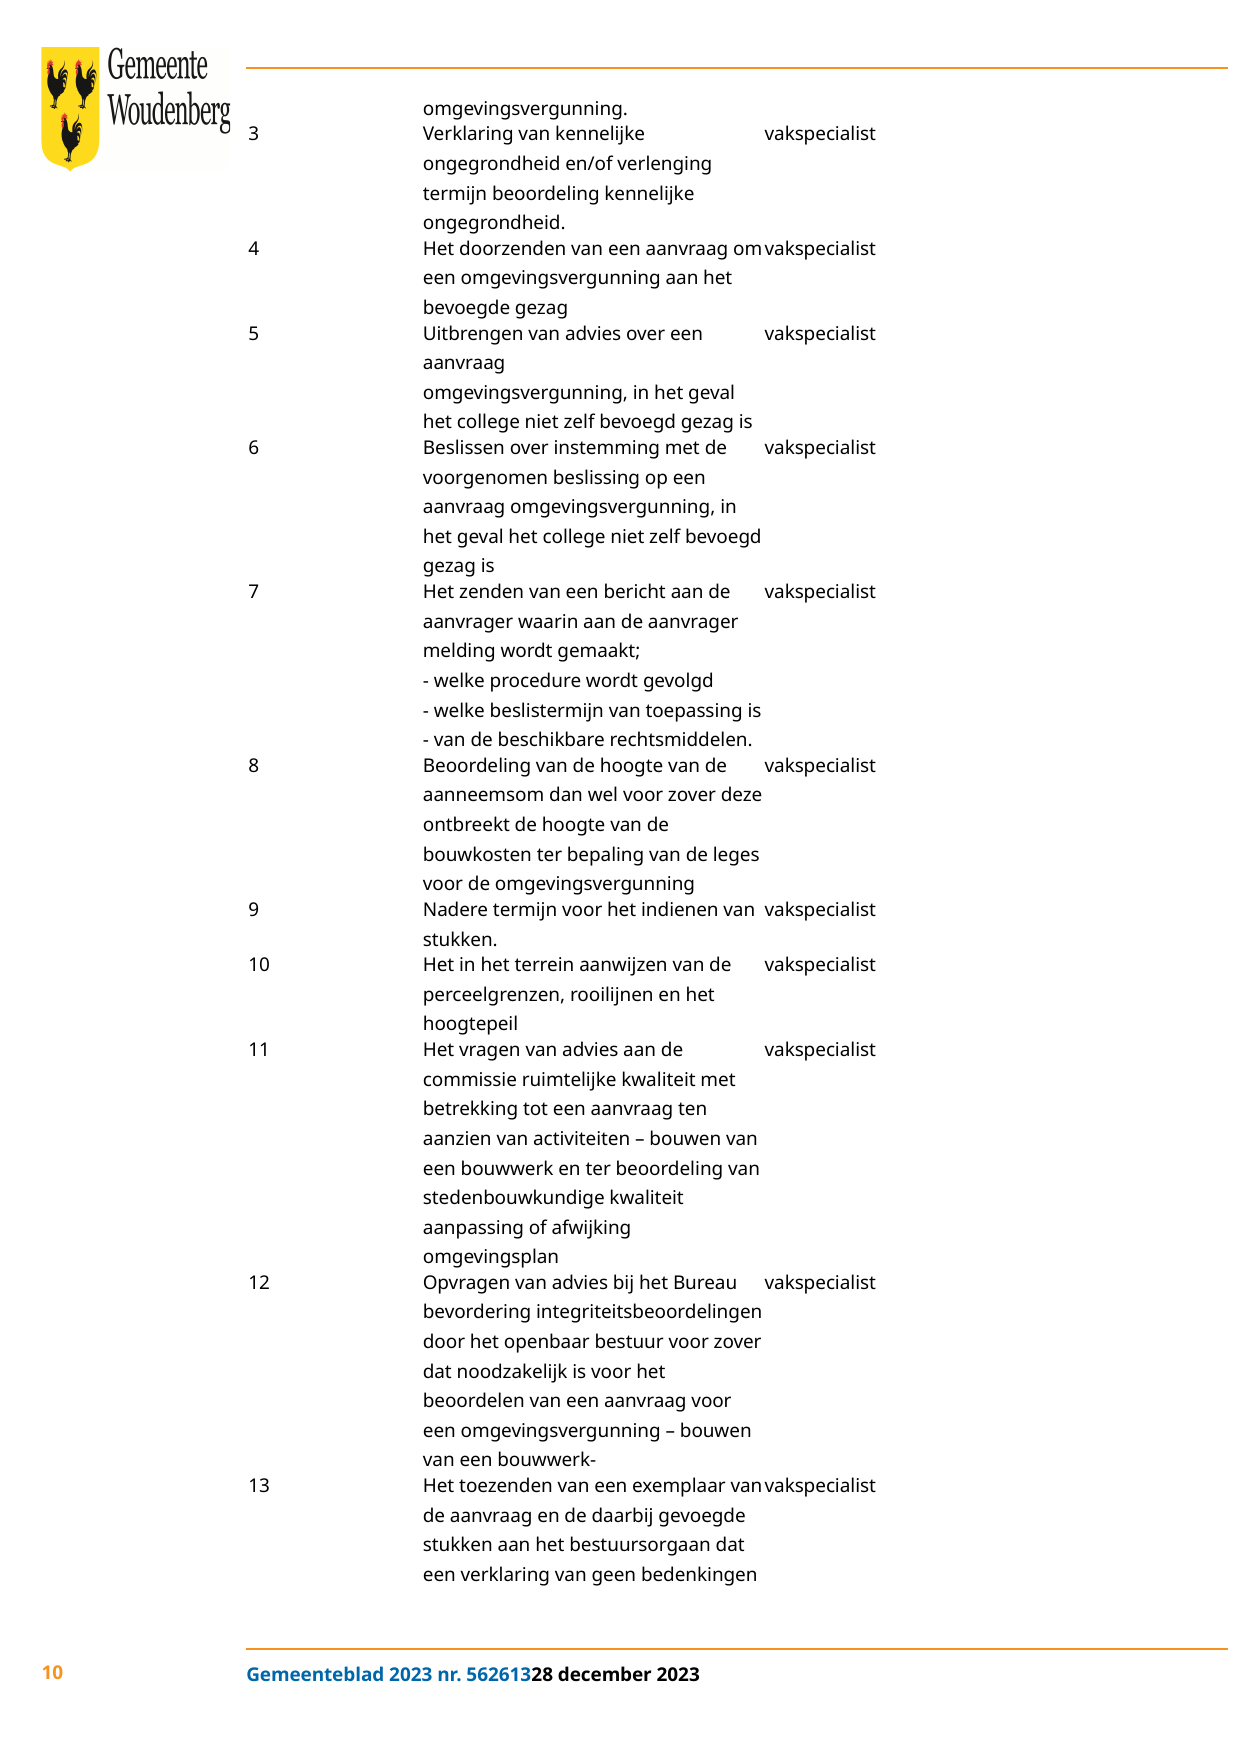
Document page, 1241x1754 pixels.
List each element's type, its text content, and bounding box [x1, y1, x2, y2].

table_cell Het toezenden van een exemplaar van de aanvraag en de daarbij gevoegde stukken aan het bestuursorgaan dat een verklaring van geen bedenkingen [423, 1473, 764, 1587]
table_cell 11 [248, 1036, 423, 1269]
table_cell [977, 434, 1152, 578]
table_cell vakspecialist [764, 752, 977, 896]
table_cell Verklaring van kennelijke ongegrondheid en/of verlenging termijn beoordeling kennelijke ongegrondheid. [423, 121, 764, 235]
table_cell [977, 896, 1152, 951]
table_cell [977, 235, 1152, 320]
table_cell 10 [248, 951, 423, 1036]
table_cell 4 [248, 235, 423, 320]
table_cell Het zenden van een bericht aan de aanvrager waarin aan de aanvrager melding wordt gemaakt; - welke procedure wordt gevolgd - welke beslistermijn van toepassing is - van de beschikbare rechtsmiddelen. [423, 579, 764, 752]
table_cell [977, 579, 1152, 752]
table_cell [977, 1036, 1152, 1269]
table_cell vakspecialist [764, 1473, 977, 1587]
table_cell [977, 320, 1152, 434]
table_cell vakspecialist [764, 235, 977, 320]
table_cell Beslissen over instemming met de voorgenomen beslissing op een aanvraag omgevingsvergunning, in het geval het college niet zelf bevoegd gezag is [423, 434, 764, 578]
table_cell vakspecialist [764, 1269, 977, 1472]
table_cell vakspecialist [764, 434, 977, 578]
table_cell 12 [248, 1269, 423, 1472]
table_cell vakspecialist [764, 579, 977, 752]
table_cell vakspecialist [764, 896, 977, 951]
table_cell Nadere termijn voor het indienen van stukken. [423, 896, 764, 951]
table_cell 3 [248, 121, 423, 235]
table_cell [977, 1269, 1152, 1472]
table_cell [764, 95, 977, 121]
table_cell Opvragen van advies bij het Bureau bevordering integriteitsbeoordelingen door het openbaar bestuur voor zover dat noodzakelijk is voor het beoordelen van een aanvraag voor een omgevingsvergunning – bouwen van een bouwwerk- [423, 1269, 764, 1472]
table_cell 5 [248, 320, 423, 434]
table_cell vakspecialist [764, 1036, 977, 1269]
table_cell Het in het terrein aanwijzen van de perceelgrenzen, rooilijnen en het hoogtepeil [423, 951, 764, 1036]
table_cell omgevingsvergunning. [423, 95, 764, 121]
table_cell 13 [248, 1473, 423, 1587]
table_cell Het doorzenden van een aanvraag om een omgevingsvergunning aan het bevoegde gezag [423, 235, 764, 320]
table_cell 9 [248, 896, 423, 951]
table_cell Het vragen van advies aan de commissie ruimtelijke kwaliteit met betrekking tot een aanvraag ten aanzien van activiteiten – bouwen van een bouwwerk en ter beoordeling van stedenbouwkundige kwaliteit aanpassing of afwijking omgevingsplan [423, 1036, 764, 1269]
table_cell Beoordeling van de hoogte van de aanneemsom dan wel voor zover deze ontbreekt de hoogte van de bouwkosten ter bepaling van de leges voor de omgevingsvergunning [423, 752, 764, 896]
table_cell 7 [248, 579, 423, 752]
table_cell [977, 121, 1152, 235]
table_cell [977, 95, 1152, 121]
table_cell [977, 951, 1152, 1036]
table_cell vakspecialist [764, 951, 977, 1036]
table_cell Uitbrengen van advies over een aanvraag omgevingsvergunning, in het geval het college niet zelf bevoegd gezag is [423, 320, 764, 434]
table_cell [248, 95, 423, 121]
table_cell vakspecialist [764, 121, 977, 235]
table_cell vakspecialist [764, 320, 977, 434]
table_cell [977, 752, 1152, 896]
picture [41, 47, 231, 172]
table_cell [977, 1473, 1152, 1587]
table_cell 6 [248, 434, 423, 578]
table_cell 8 [248, 752, 423, 896]
